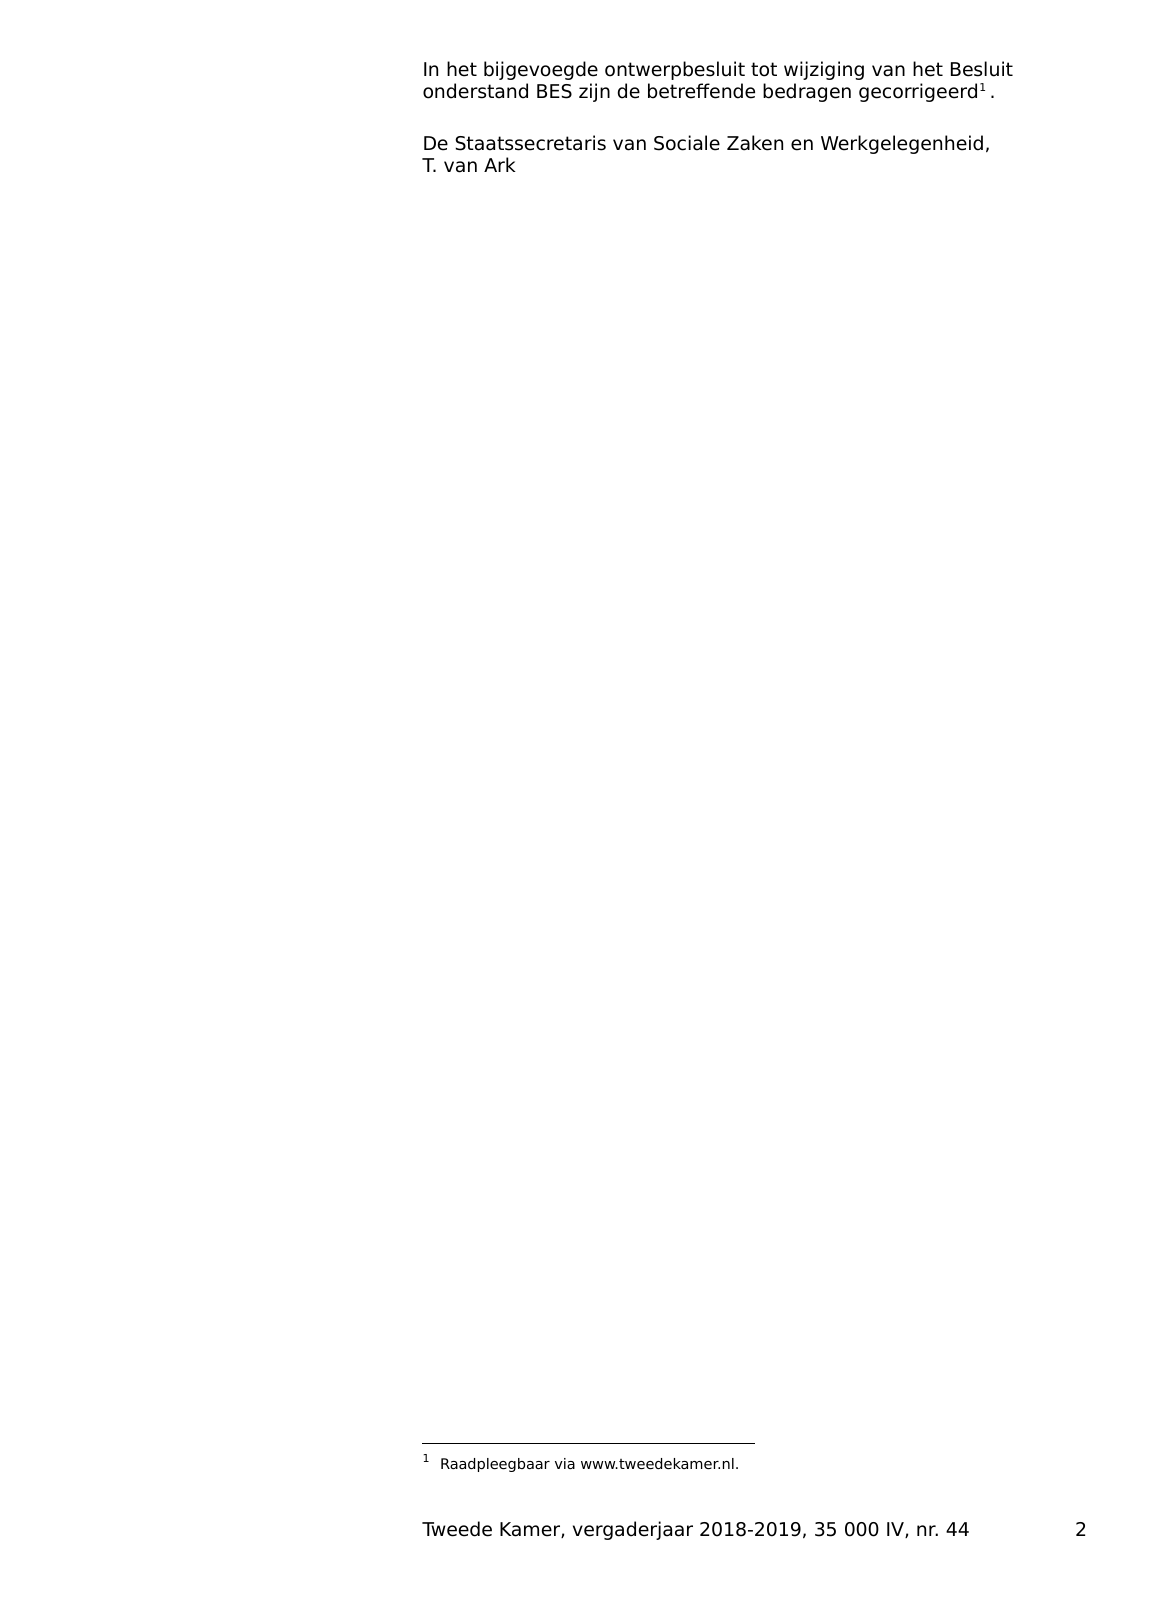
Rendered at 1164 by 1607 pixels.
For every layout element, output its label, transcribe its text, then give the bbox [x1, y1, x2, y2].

text De Staatssecretaris van Sociale Zaken en Werkgelegenheid, T. van Ark [422, 133, 1087, 177]
text Raadpleegbaar via www.tweedekamer.nl. [422, 1452, 1087, 1474]
text In het bijgevoegde ontwerpbesluit tot wijziging van het Besluit onderstand BES zijn de betreffende bedragen gecorrigeerd. [422, 59, 1087, 103]
